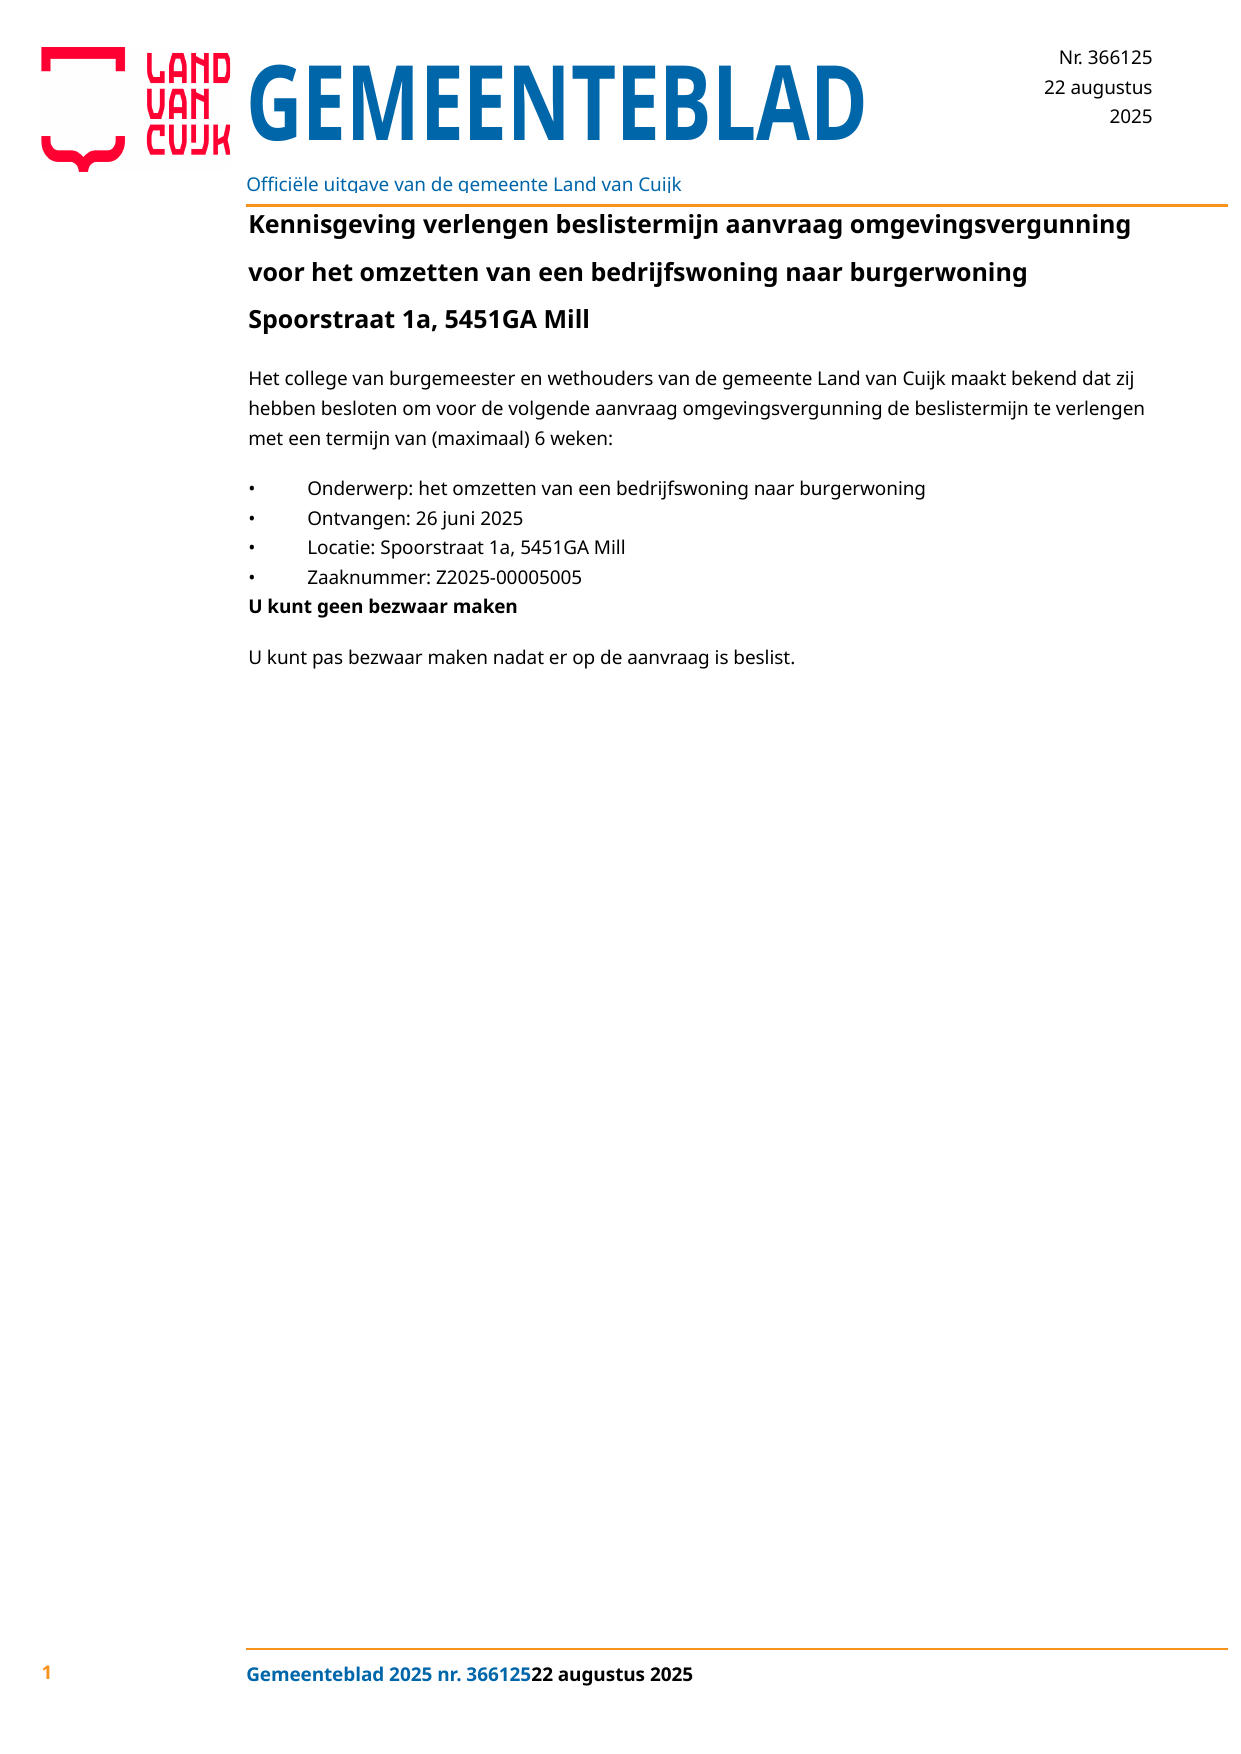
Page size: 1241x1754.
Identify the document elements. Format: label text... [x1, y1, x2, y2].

picture [41, 47, 231, 172]
text U kunt geen bezwaar maken [248, 593, 1152, 619]
text U kunt pas bezwaar maken nadat er op de aanvraag is beslist. [248, 644, 1152, 669]
list Ontvangen: 26 juni 2025 [248, 505, 1152, 530]
text Het college van burgemeester en wethouders van de gemeente Land van Cuijk maakt bekend dat zij hebben besloten om voor de volgende aanvraag omgevingsvergunning de beslistermijn te verlengen met een termijn van (maximaal) 6 weken: [248, 366, 1152, 450]
list Zaaknummer: Z2025-00005005 [248, 564, 1152, 589]
list Locatie: Spoorstraat 1a, 5451GA Mill [248, 534, 1152, 560]
text Kennisgeving verlengen beslistermijn aanvraag omgevingsvergunning voor het omzetten van een bedrijfswoning naar burgerwoning Spoorstraat 1a, 5451GA Mill [248, 207, 1152, 336]
list Onderwerp: het omzetten van een bedrijfswoning naar burgerwoning [248, 475, 1152, 501]
